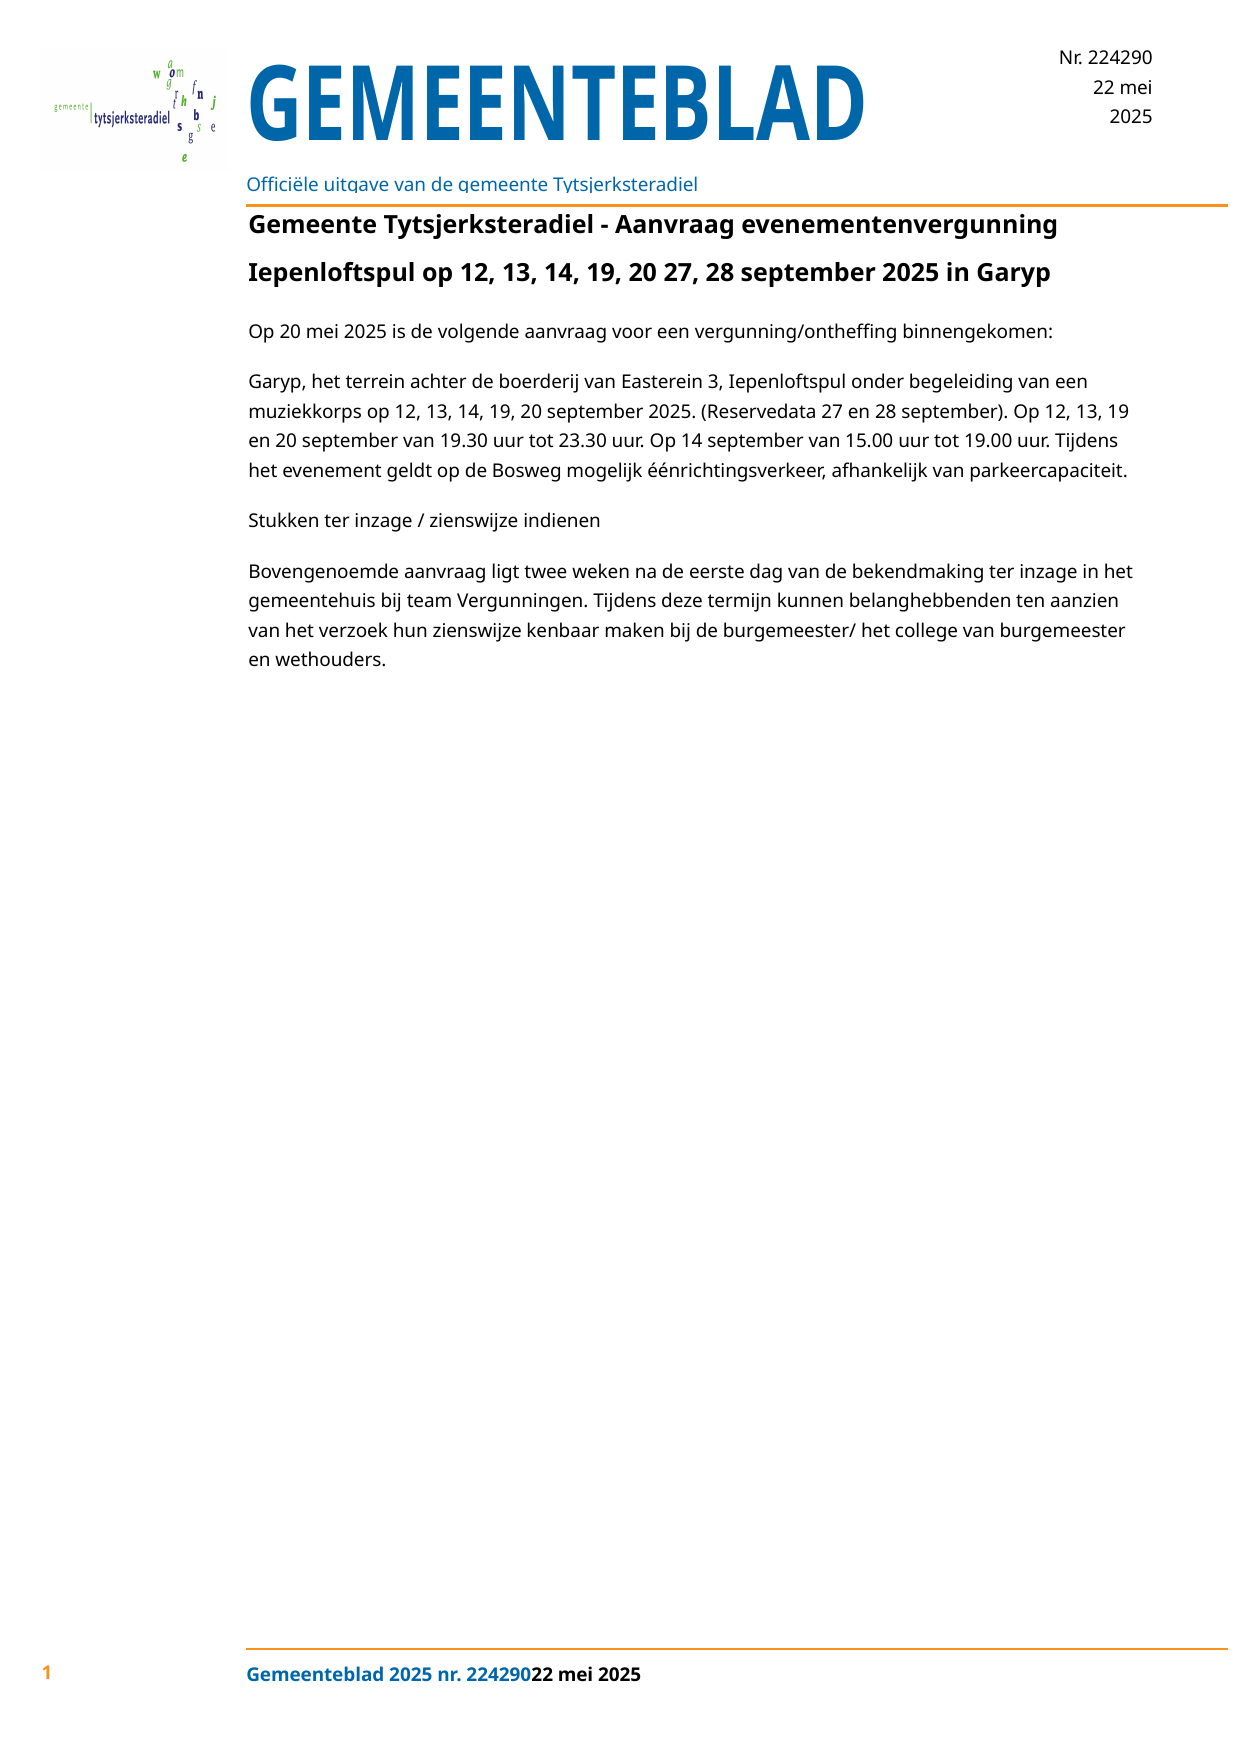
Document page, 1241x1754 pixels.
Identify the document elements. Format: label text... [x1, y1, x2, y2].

text Stukken ter inzage / zienswijze indienen [248, 507, 1152, 533]
picture [41, 47, 231, 172]
text Op 20 mei 2025 is de volgende aanvraag voor een vergunning/ontheffing binnengekomen: [248, 318, 1152, 344]
text Bovengenoemde aanvraag ligt twee weken na de eerste dag van de bekendmaking ter inzage in het gemeentehuis bij team Vergunningen. Tijdens deze termijn kunnen belanghebbenden ten aanzien van het verzoek hun zienswijze kenbaar maken bij de burgemeester/ het college van burgemeester en wethouders. [248, 558, 1152, 672]
text Gemeente Tytsjerksteradiel - Aanvraag evenementenvergunning Iepenloftspul op 12, 13, 14, 19, 20 27, 28 september 2025 in Garyp [248, 207, 1152, 288]
text Garyp, het terrein achter de boerderij van Easterein 3, Iepenloftspul onder begeleiding van een muziekkorps op 12, 13, 14, 19, 20 september 2025. (Reservedata 27 en 28 september). Op 12, 13, 19 en 20 september van 19.30 uur tot 23.30 uur. Op 14 september van 15.00 uur tot 19.00 uur. Tijdens het evenement geldt op de Bosweg mogelijk éénrichtingsverkeer, afhankelijk van parkeercapaciteit. [248, 368, 1152, 483]
